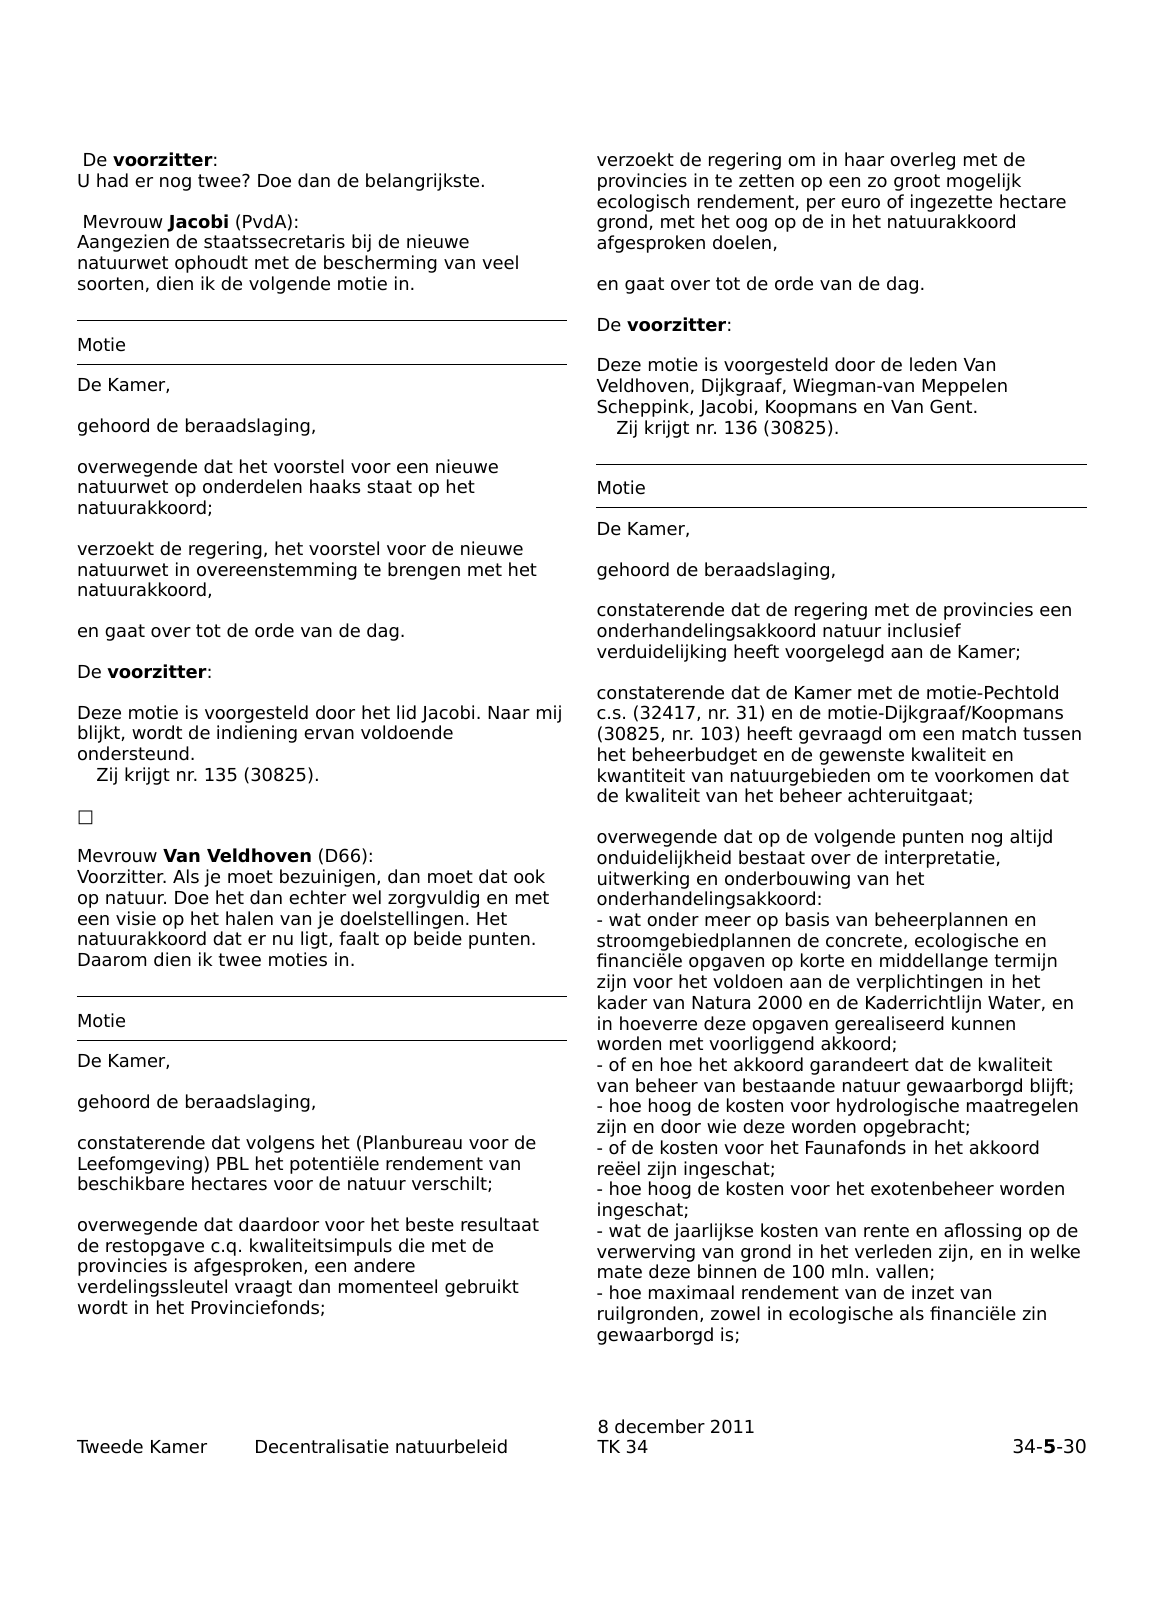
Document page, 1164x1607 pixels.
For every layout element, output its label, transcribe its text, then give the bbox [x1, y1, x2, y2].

text Motie [596, 478, 1087, 499]
text Mevrouw Van Veldhoven (D66): [77, 846, 567, 867]
text en gaat over tot de orde van de dag. [596, 274, 1087, 294]
text overwegende dat het voorstel voor een nieuwe natuurwet op onderdelen haaks staat op het natuurakkoord; [77, 457, 567, 519]
text De Kamer, [77, 375, 567, 396]
text □ [77, 805, 567, 826]
text U had er nog twee? Doe dan de belangrijkste. [77, 171, 567, 192]
text - wat de jaarlijkse kosten van rente en aflossing op de verwerving van grond in het verleden zijn, en in welke mate deze binnen de 100 mln. vallen; [596, 1221, 1087, 1283]
text constaterende dat volgens het (Planbureau voor de Leefomgeving) PBL het potentiële rendement van beschikbare hectares voor de natuur verschilt; [77, 1133, 567, 1195]
text Aangezien de staatssecretaris bij de nieuwe natuurwet ophoudt met de bescherming van veel soorten, dien ik de volgende motie in. [77, 232, 567, 294]
text - hoe maximaal rendement van de inzet van ruilgronden, zowel in ecologische als financiële zin gewaarborgd is; [596, 1283, 1087, 1345]
text De Kamer, [596, 519, 1087, 539]
text - of de kosten voor het Faunafonds in het akkoord reëel zijn ingeschat; [596, 1138, 1087, 1179]
text gehoord de beraadslaging, [77, 1092, 567, 1113]
text - hoe hoog de kosten voor hydrologische maatregelen zijn en door wie deze worden opgebracht; [596, 1096, 1087, 1138]
text - hoe hoog de kosten voor het exotenbeheer worden ingeschat; [596, 1179, 1087, 1221]
text constaterende dat de Kamer met de motie-Pechtold c.s. (32417, nr. 31) en de motie-Dijkgraaf/Koopmans (30825, nr. 103) heeft gevraagd om een match tussen het beheerbudget en de gewenste kwaliteit en kwantiteit van natuurgebieden om te voorkomen dat de kwaliteit van het beheer achteruitgaat; [596, 682, 1087, 807]
text De voorzitter: [77, 662, 567, 682]
text constaterende dat de regering met de provincies een onderhandelingsakkoord natuur inclusief verduidelijking heeft voorgelegd aan de Kamer; [596, 600, 1087, 662]
text Motie [77, 1010, 567, 1031]
text Motie [77, 334, 567, 355]
text verzoekt de regering, het voorstel voor de nieuwe natuurwet in overeenstemming te brengen met het natuurakkoord, [77, 539, 567, 601]
text overwegende dat daardoor voor het beste resultaat de restopgave c.q. kwaliteitsimpuls die met de provincies is afgesproken, een andere verdelingssleutel vraagt dan momenteel gebruikt wordt in het Provinciefonds; [77, 1215, 567, 1318]
text Deze motie is voorgesteld door het lid Jacobi. Naar mij blijkt, wordt de indiening ervan voldoende ondersteund. [77, 702, 567, 765]
text Voorzitter. Als je moet bezuinigen, dan moet dat ook op natuur. Doe het dan echter wel zorgvuldig en met een visie op het halen van je doelstellingen. Het natuurakkoord dat er nu ligt, faalt op beide punten. Daarom dien ik twee moties in. [77, 867, 567, 971]
text gehoord de beraadslaging, [77, 416, 567, 437]
text Zij krijgt nr. 135 (30825). [77, 765, 567, 785]
text De voorzitter: [596, 314, 1087, 335]
text en gaat over tot de orde van de dag. [77, 621, 567, 642]
text Deze motie is voorgesteld door de leden Van Veldhoven, Dijkgraaf, Wiegman-van Meppelen Scheppink, Jacobi, Koopmans en Van Gent. [596, 355, 1087, 417]
text - wat onder meer op basis van beheerplannen en stroomgebiedplannen de concrete, ecologische en financiële opgaven op korte en middellange termijn zijn voor het voldoen aan de verplichtingen in het kader van Natura 2000 en de Kaderrichtlijn Water, en in hoeverre deze opgaven gerealiseerd kunnen worden met voorliggend akkoord; [596, 910, 1087, 1055]
text De Kamer, [77, 1051, 567, 1072]
text De voorzitter: [77, 150, 567, 171]
text Mevrouw Jacobi (PvdA): [77, 212, 567, 232]
text gehoord de beraadslaging, [596, 559, 1087, 580]
text verzoekt de regering om in haar overleg met de provincies in te zetten op een zo groot mogelijk ecologisch rendement, per euro of ingezette hectare grond, met het oog op de in het natuurakkoord afgesproken doelen, [596, 150, 1087, 254]
text - of en hoe het akkoord garandeert dat de kwaliteit van beheer van bestaande natuur gewaarborgd blijft; [596, 1055, 1087, 1096]
text Zij krijgt nr. 136 (30825). [596, 417, 1087, 438]
text overwegende dat op de volgende punten nog altijd onduidelijkheid bestaat over de interpretatie, uitwerking en onderbouwing van het onderhandelingsakkoord: [596, 827, 1087, 910]
